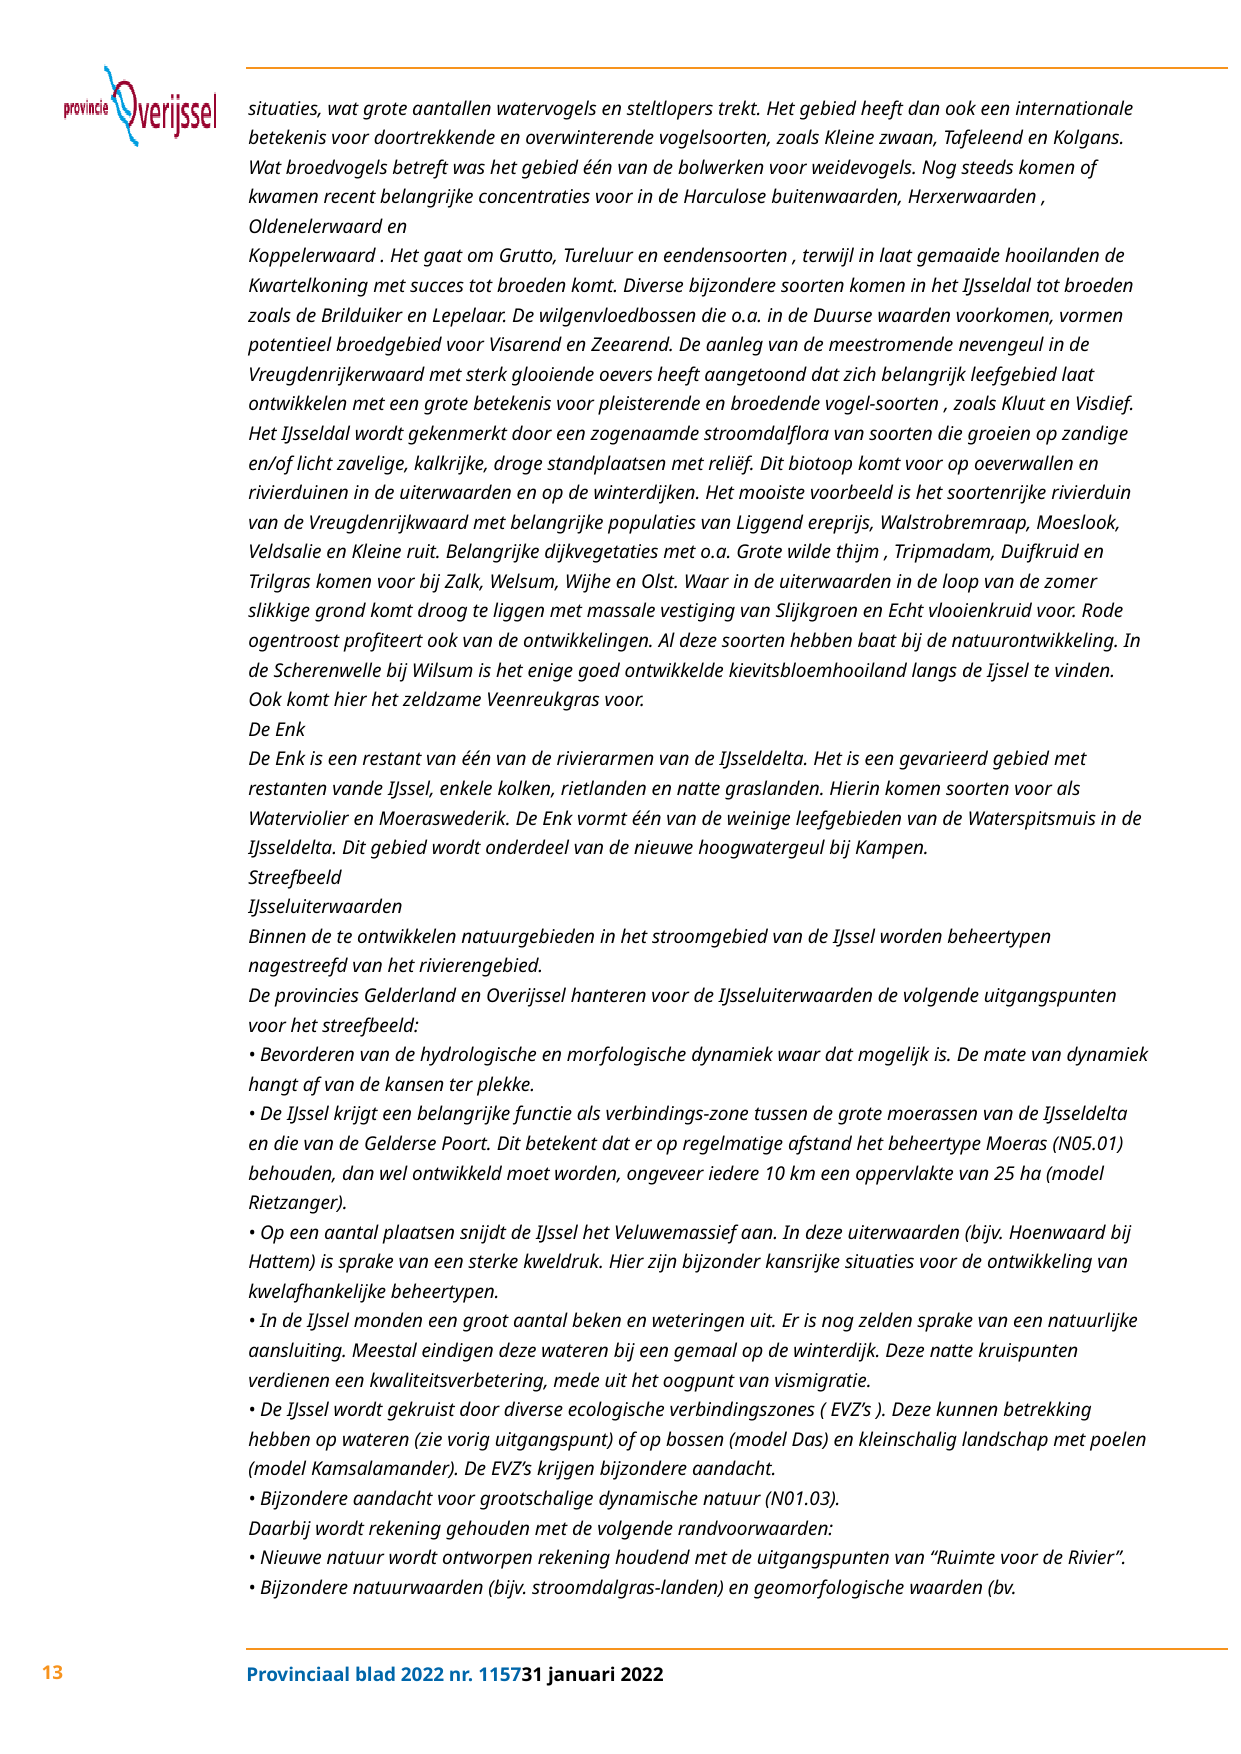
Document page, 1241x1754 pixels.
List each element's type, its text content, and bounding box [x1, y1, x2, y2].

text De Enk [248, 716, 1152, 742]
text Daarbij wordt rekening gehouden met de volgende randvoorwaarden: [248, 1515, 1152, 1541]
text IJsseluiterwaarden [248, 893, 1152, 919]
text Binnen de te ontwikkelen natuurgebieden in het stroomgebied van de IJssel worden beheertypen nagestreefd van het rivierengebied. [248, 923, 1152, 978]
text • Bijzondere aandacht voor grootschalige dynamische natuur (N01.03). [248, 1485, 1152, 1511]
text Het IJsseldal wordt gekenmerkt door een zogenaamde stroomdalflora van soorten die groeien op zandige en/of licht zavelige, kalkrijke, droge standplaatsen met reliëf. Dit biotoop komt voor op oeverwallen en rivierduinen in de uiterwaarden en op de winterdijken. Het mooiste voorbeeld is het soortenrijke rivierduin van de Vreugdenrijkwaard met belangrijke populaties van Liggend ereprijs, Walstrobremraap, Moeslook, Veldsalie en Kleine ruit. Belangrijke dijkvegetaties met o.a. Grote wilde thijm , Tripmadam, Duifkruid en Trilgras komen voor bij Zalk, Welsum, Wijhe en Olst. Waar in de uiterwaarden in de loop van de zomer slikkige grond komt droog te liggen met massale vestiging van Slijkgroen en Echt vlooienkruid voor. Rode ogentroost profiteert ook van de ontwikkelingen. Al deze soorten hebben baat bij de natuurontwikkeling. In de Scherenwelle bij Wilsum is het enige goed ontwikkelde kievitsbloemhooiland langs de Ijssel te vinden. Ook komt hier het zeldzame Veenreukgras voor. [248, 420, 1152, 712]
text Streefbeeld [248, 864, 1152, 890]
text • De IJssel krijgt een belangrijke functie als verbindings-zone tussen de grote moerassen van de IJsseldelta en die van de Gelderse Poort. Dit betekent dat er op regelmatige afstand het beheertype Moeras (N05.01) behouden, dan wel ontwikkeld moet worden, ongeveer iedere 10 km een oppervlakte van 25 ha (model Rietzanger). [248, 1101, 1152, 1215]
text De Enk is een restant van één van de rivierarmen van de IJsseldelta. Het is een gevarieerd gebied met restanten vande IJssel, enkele kolken, rietlanden en natte graslanden. Hierin komen soorten voor als Waterviolier en Moeraswederik. De Enk vormt één van de weinige leefgebieden van de Waterspitsmuis in de IJsseldelta. Dit gebied wordt onderdeel van de nieuwe hoogwatergeul bij Kampen. [248, 746, 1152, 860]
text • Bevorderen van de hydrologische en morfologische dynamiek waar dat mogelijk is. De mate van dynamiek hangt af van de kansen ter plekke. [248, 1041, 1152, 1097]
text situaties, wat grote aantallen watervogels en steltlopers trekt. Het gebied heeft dan ook een internationale betekenis voor doortrekkende en overwinterende vogelsoorten, zoals Kleine zwaan, Tafeleend en Kolgans. [248, 95, 1152, 150]
text • De IJssel wordt gekruist door diverse ecologische verbindingszones ( EVZ’s ). Deze kunnen betrekking hebben op wateren (zie vorig uitgangspunt) of op bossen (model Das) en kleinschalig landschap met poelen (model Kamsalamander). De EVZ’s krijgen bijzondere aandacht. [248, 1396, 1152, 1481]
text • In de IJssel monden een groot aantal beken en weteringen uit. Er is nog zelden sprake van een natuurlijke aansluiting. Meestal eindigen deze wateren bij een gemaal op de winterdijk. Deze natte kruispunten verdienen een kwaliteitsverbetering, mede uit het oogpunt van vismigratie. [248, 1308, 1152, 1393]
text • Op een aantal plaatsen snijdt de IJssel het Veluwemassief aan. In deze uiterwaarden (bijv. Hoenwaard bij Hattem) is sprake van een sterke kweldruk. Hier zijn bijzonder kansrijke situaties voor de ontwikkeling van kwelafhankelijke beheertypen. [248, 1219, 1152, 1304]
text • Bijzondere natuurwaarden (bijv. stroomdalgras-landen) en geomorfologische waarden (bv. [248, 1574, 1152, 1600]
text Koppelerwaard . Het gaat om Grutto, Tureluur en eendensoorten , terwijl in laat gemaaide hooilanden de Kwartelkoning met succes tot broeden komt. Diverse bijzondere soorten komen in het IJsseldal tot broeden zoals de Brilduiker en Lepelaar. De wilgenvloedbossen die o.a. in de Duurse waarden voorkomen, vormen potentieel broedgebied voor Visarend en Zeearend. De aanleg van de meestromende nevengeul in de Vreugdenrijkerwaard met sterk glooiende oevers heeft aangetoond dat zich belangrijk leefgebied laat ontwikkelen met een grote betekenis voor pleisterende en broedende vogel-soorten , zoals Kluut en Visdief. [248, 243, 1152, 416]
text Wat broedvogels betreft was het gebied één van de bolwerken voor weidevogels. Nog steeds komen of kwamen recent belangrijke concentraties voor in de Harculose buitenwaarden, Herxerwaarden , Oldenelerwaard en [248, 154, 1152, 239]
text • Nieuwe natuur wordt ontworpen rekening houdend met de uitgangspunten van “Ruimte voor de Rivier”. [248, 1544, 1152, 1570]
text De provincies Gelderland en Overijssel hanteren voor de IJsseluiterwaarden de volgende uitgangspunten voor het streefbeeld: [248, 982, 1152, 1038]
picture [41, 47, 231, 172]
